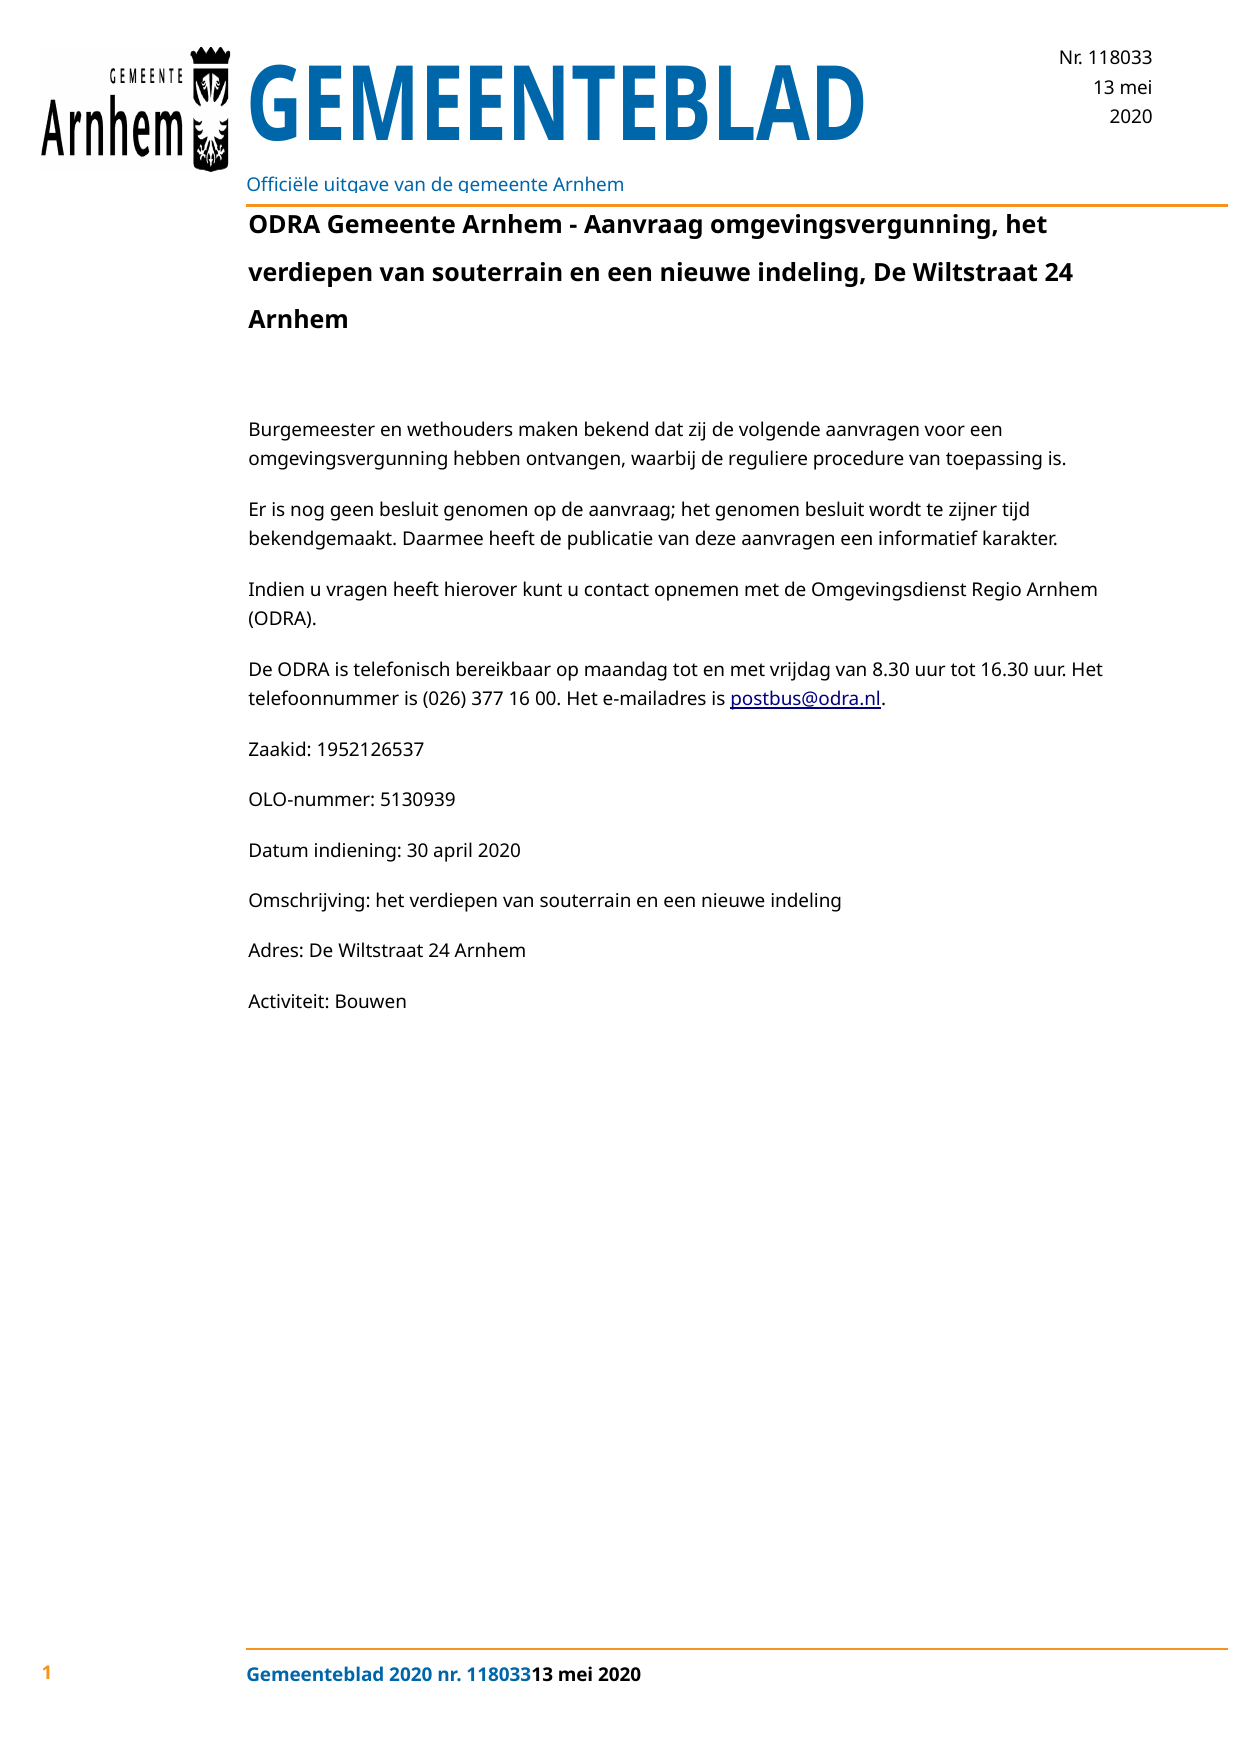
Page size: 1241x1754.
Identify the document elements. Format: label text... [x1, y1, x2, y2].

text Indien u vragen heeft hierover kunt u contact opnemen met de Omgevingsdienst Regio Arnhem (ODRA). [248, 576, 1152, 631]
text De ODRA is telefonisch bereikbaar op maandag tot en met vrijdag van 8.30 uur tot 16.30 uur. Het telefoonnummer is (026) 377 16 00. Het e-mailadres is postbus@odra.nl. [248, 656, 1152, 711]
text Zaakid: 1952126537 [248, 736, 1152, 762]
text OLO-nummer: 5130939 [248, 786, 1152, 812]
text Er is nog geen besluit genomen op de aanvraag; het genomen besluit wordt te zijner tijd bekendgemaakt. Daarmee heeft de publicatie van deze aanvragen een informatief karakter. [248, 496, 1152, 551]
text Burgemeester en wethouders maken bekend dat zij de volgende aanvragen voor een omgevingsvergunning hebben ontvangen, waarbij de reguliere procedure van toepassing is. [248, 416, 1152, 471]
picture [41, 47, 231, 172]
text Activiteit: Bouwen [248, 988, 1152, 1014]
text Omschrijving: het verdiepen van souterrain en een nieuwe indeling [248, 887, 1152, 913]
text ODRA Gemeente Arnhem - Aanvraag omgevingsvergunning, het verdiepen van souterrain en een nieuwe indeling, De Wiltstraat 24 Arnhem [248, 207, 1152, 336]
text Datum indiening: 30 april 2020 [248, 837, 1152, 862]
text Adres: De Wiltstraat 24 Arnhem [248, 938, 1152, 963]
